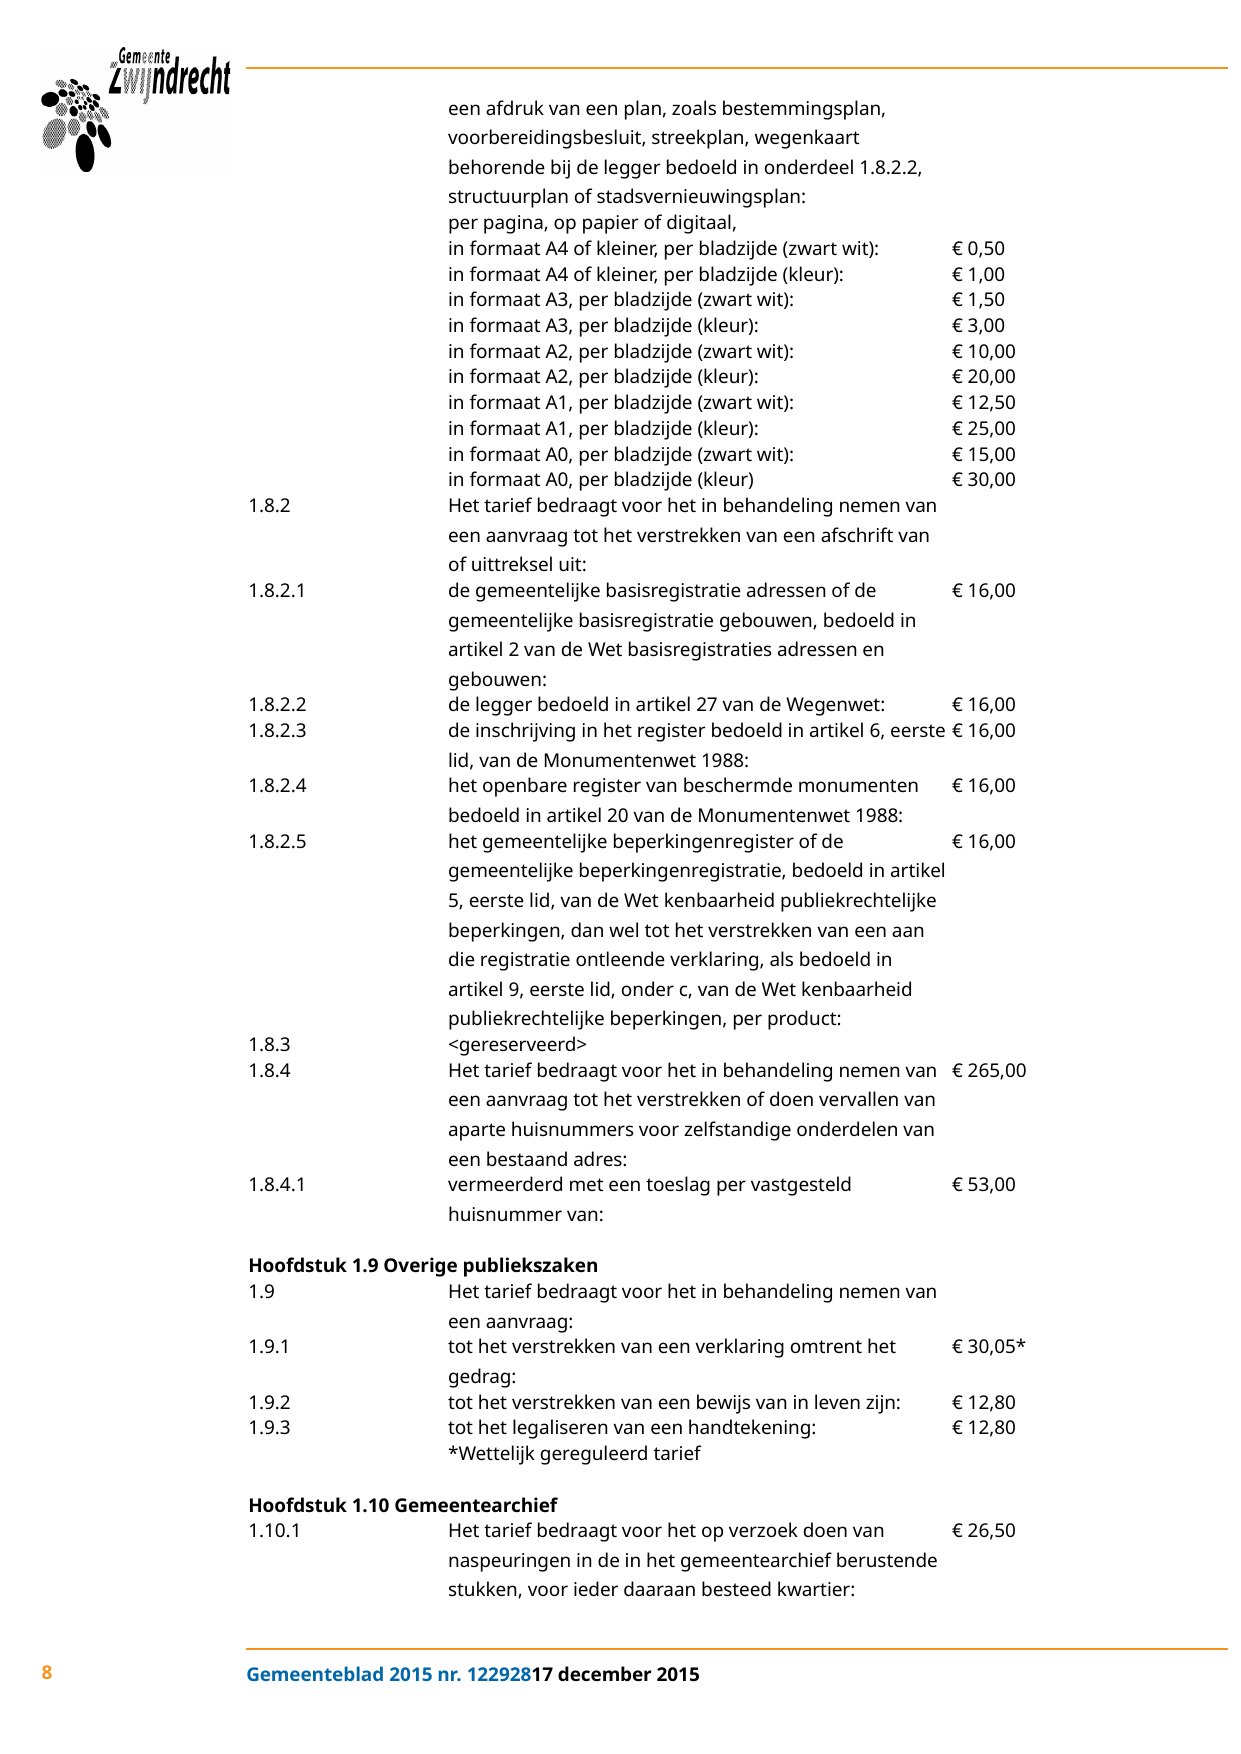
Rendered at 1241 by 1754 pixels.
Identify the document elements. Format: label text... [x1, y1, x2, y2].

picture [41, 47, 231, 172]
table_cell [952, 1492, 1152, 1517]
table_cell [952, 1227, 1152, 1252]
table_cell in formaat A1, per bladzijde (kleur): [448, 415, 952, 441]
table_cell het gemeentelijke beperkingenregister of de gemeentelijke beperkingenregistratie, bedoeld in artikel 5, eerste lid, van de Wet kenbaarheid publiekrechtelijke beperkingen, dan wel tot het verstrekken van een aan die registratie ontleende verklaring, als bedoeld in artikel 9, eerste lid, onder c, van de Wet kenbaarheid publiekrechtelijke beperkingen, per product: [448, 828, 952, 1031]
table_cell € 12,50 [952, 389, 1152, 415]
table_cell in formaat A3, per bladzijde (zwart wit): [448, 286, 952, 312]
table_cell 1.8.2.5 [248, 828, 448, 1031]
table_cell € 26,50 [952, 1518, 1152, 1602]
table_cell € 30,00 [952, 467, 1152, 492]
table_cell 1.8.3 [248, 1031, 448, 1057]
table_cell € 265,00 [952, 1057, 1152, 1171]
table_cell 1.8.4 [248, 1057, 448, 1171]
table_cell € 16,00 [952, 718, 1152, 773]
table_cell € 16,00 [952, 828, 1152, 1031]
table_cell in formaat A2, per bladzijde (zwart wit): [448, 338, 952, 364]
table_cell [248, 364, 448, 389]
table_cell tot het verstrekken van een verklaring omtrent het gedrag: [448, 1334, 952, 1389]
table_cell € 15,00 [952, 441, 1152, 467]
table_cell € 1,50 [952, 286, 1152, 312]
table_cell 1.10.1 [248, 1518, 448, 1602]
table_cell per pagina, op papier of digitaal, [448, 209, 952, 235]
table_cell in formaat A0, per bladzijde (kleur) [448, 467, 952, 492]
table_cell in formaat A4 of kleiner, per bladzijde (zwart wit): [448, 235, 952, 261]
table_cell de inschrijving in het register bedoeld in artikel 6, eerste lid, van de Monumentenwet 1988: [448, 718, 952, 773]
table_cell Het tarief bedraagt voor het op verzoek doen van naspeuringen in de in het gemeentearchief berustende stukken, voor ieder daaraan besteed kwartier: [448, 1518, 952, 1602]
table_cell vermeerderd met een toeslag per vastgesteld huisnummer van: [448, 1171, 952, 1227]
table_cell een afdruk van een plan, zoals bestemmingsplan, voorbereidingsbesluit, streekplan, wegenkaart behorende bij de legger bedoeld in onderdeel 1.8.2.2, structuurplan of stadsvernieuwingsplan: [448, 95, 952, 209]
table_cell [248, 338, 448, 364]
table_cell € 1,00 [952, 261, 1152, 286]
table_cell de legger bedoeld in artikel 27 van de Wegenwet: [448, 692, 952, 717]
table_cell Hoofdstuk 1.9 Overige publiekszaken [248, 1253, 952, 1278]
table_cell € 53,00 [952, 1171, 1152, 1227]
table_cell 1.8.2.1 [248, 577, 448, 692]
table_cell in formaat A3, per bladzijde (kleur): [448, 312, 952, 338]
table_cell [952, 209, 1152, 235]
table_cell [248, 389, 448, 415]
table_cell [248, 441, 448, 467]
table_cell € 0,50 [952, 235, 1152, 261]
table_cell <gereserveerd> [448, 1031, 952, 1057]
table_cell € 16,00 [952, 692, 1152, 717]
table_cell in formaat A1, per bladzijde (zwart wit): [448, 389, 952, 415]
table_cell [952, 1278, 1152, 1333]
table_cell 1.8.2.3 [248, 718, 448, 773]
table_cell [248, 415, 448, 441]
table_cell tot het legaliseren van een handtekening: [448, 1415, 952, 1440]
table_cell € 25,00 [952, 415, 1152, 441]
table_cell [952, 492, 1152, 577]
table_cell € 10,00 [952, 338, 1152, 364]
table_cell [952, 1031, 1152, 1057]
table_cell Het tarief bedraagt voor het in behandeling nemen van een aanvraag tot het verstrekken van een afschrift van of uittreksel uit: [448, 492, 952, 577]
table_cell in formaat A2, per bladzijde (kleur): [448, 364, 952, 389]
table_cell Het tarief bedraagt voor het in behandeling nemen van een aanvraag: [448, 1278, 952, 1333]
table_cell 1.8.2.4 [248, 773, 448, 828]
table_cell € 20,00 [952, 364, 1152, 389]
table_cell [248, 1466, 952, 1492]
table_cell [952, 95, 1152, 209]
table_cell *Wettelijk gereguleerd tarief [448, 1440, 952, 1466]
table_cell [248, 95, 448, 209]
table_cell in formaat A0, per bladzijde (zwart wit): [448, 441, 952, 467]
table_cell [248, 1440, 448, 1466]
table_cell [248, 235, 448, 261]
table_cell € 16,00 [952, 773, 1152, 828]
table_cell € 30,05* [952, 1334, 1152, 1389]
table_cell € 12,80 [952, 1415, 1152, 1440]
table_cell € 12,80 [952, 1389, 1152, 1414]
table_cell 1.9.1 [248, 1334, 448, 1389]
table_cell [952, 1440, 1152, 1466]
table_cell 1.8.2 [248, 492, 448, 577]
table_cell de gemeentelijke basisregistratie adressen of de gemeentelijke basisregistratie gebouwen, bedoeld in artikel 2 van de Wet basisregistraties adressen en gebouwen: [448, 577, 952, 692]
table_cell [248, 467, 448, 492]
table_cell [952, 1253, 1152, 1278]
table_cell [952, 1466, 1152, 1492]
table_cell [248, 209, 448, 235]
table_cell [248, 1227, 952, 1252]
table_cell in formaat A4 of kleiner, per bladzijde (kleur): [448, 261, 952, 286]
table_cell Hoofdstuk 1.10 Gemeentearchief [248, 1492, 952, 1517]
table_cell [248, 312, 448, 338]
table_cell € 16,00 [952, 577, 1152, 692]
table_cell € 3,00 [952, 312, 1152, 338]
table_cell 1.8.2.2 [248, 692, 448, 717]
table_cell Het tarief bedraagt voor het in behandeling nemen van een aanvraag tot het verstrekken of doen vervallen van aparte huisnummers voor zelfstandige onderdelen van een bestaand adres: [448, 1057, 952, 1171]
table_cell 1.9.2 [248, 1389, 448, 1414]
table_cell het openbare register van beschermde monumenten bedoeld in artikel 20 van de Monumentenwet 1988: [448, 773, 952, 828]
table_cell tot het verstrekken van een bewijs van in leven zijn: [448, 1389, 952, 1414]
table_cell 1.8.4.1 [248, 1171, 448, 1227]
table_cell [248, 286, 448, 312]
table_cell [248, 261, 448, 286]
table_cell 1.9.3 [248, 1415, 448, 1440]
table_cell 1.9 [248, 1278, 448, 1333]
